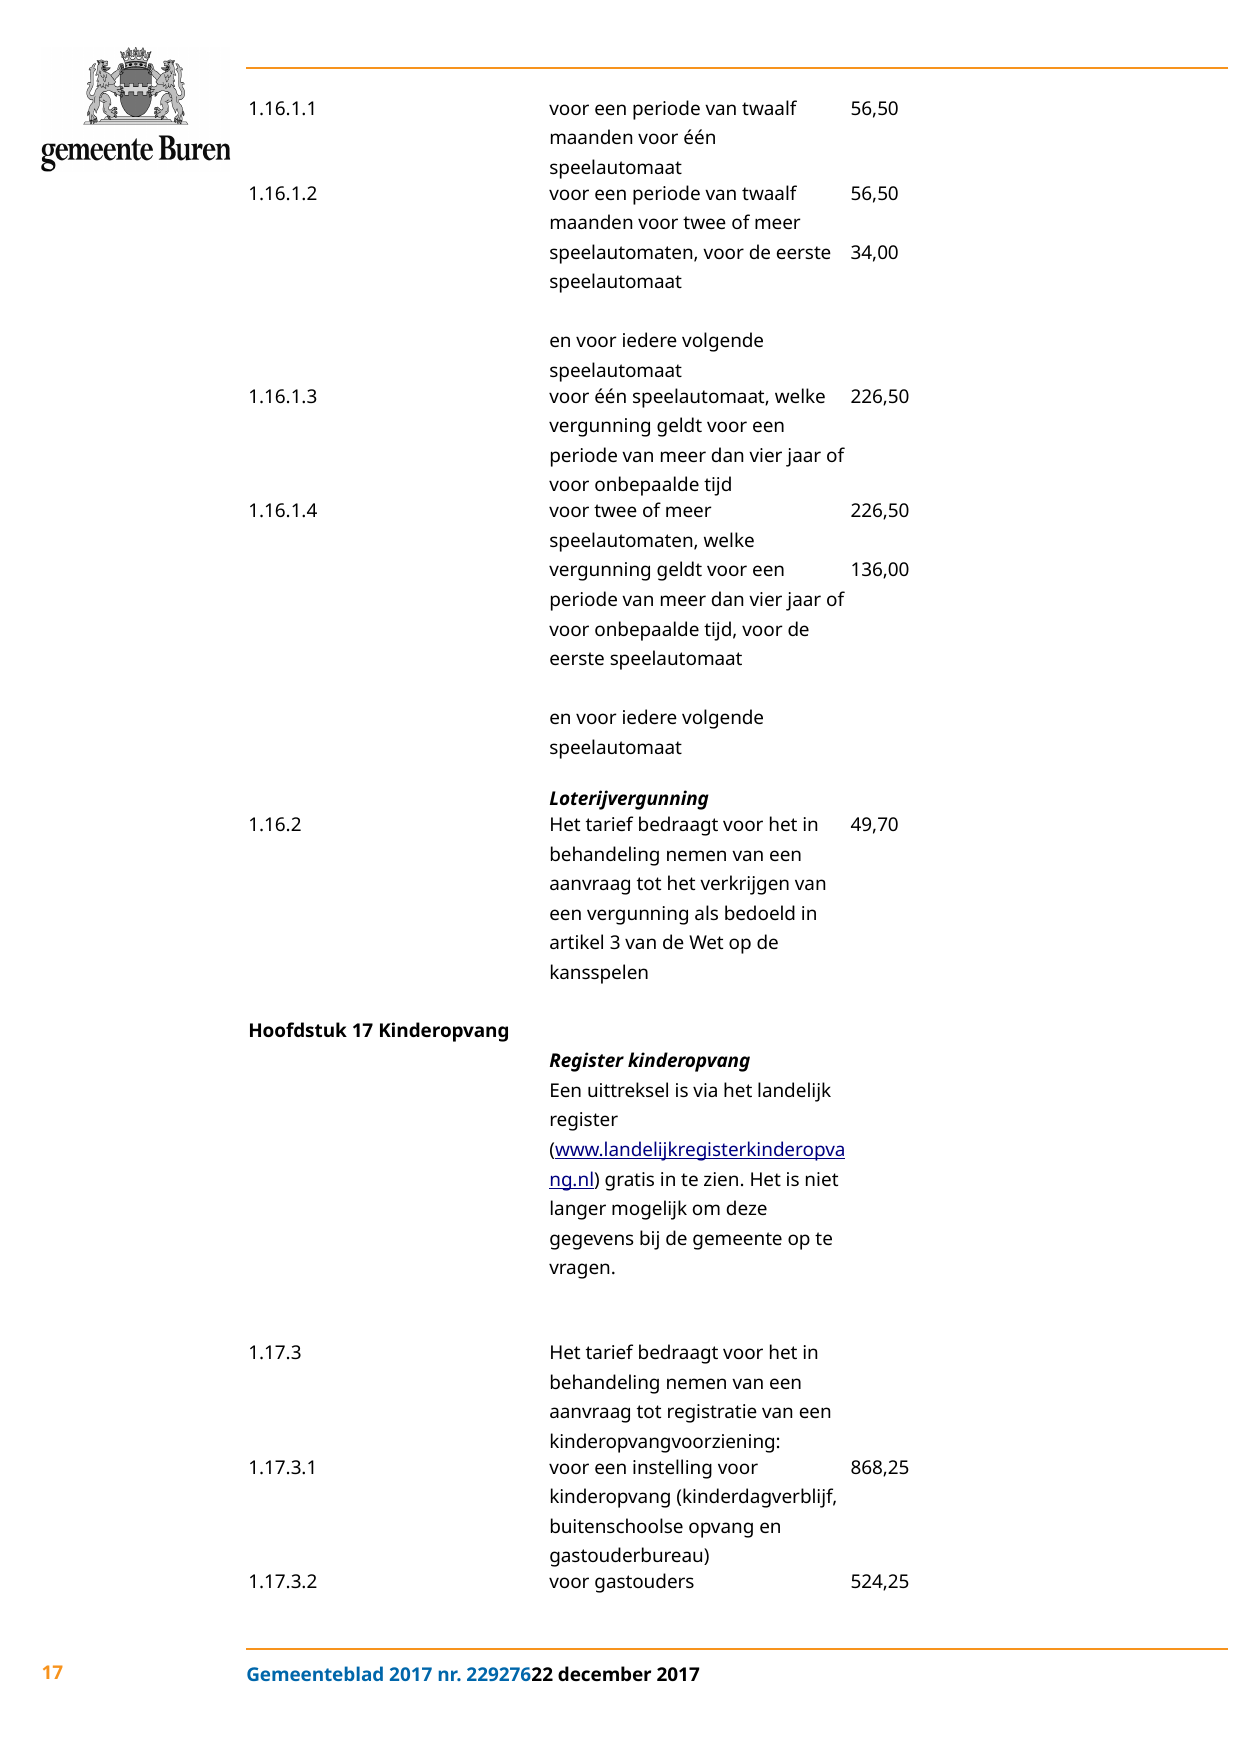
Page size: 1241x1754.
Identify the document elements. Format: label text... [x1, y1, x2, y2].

table_cell 1.17.3.2 [248, 1568, 549, 1594]
text Hoofdstuk 17 Kinderopvang [248, 1018, 1152, 1043]
table_cell [850, 760, 1152, 786]
table_header [850, 1048, 1152, 1310]
table_cell [248, 760, 549, 786]
table_cell 868,25 [850, 1454, 1152, 1568]
table_cell Het tarief bedraagt voor het in behandeling nemen van een aanvraag tot registratie van een kinderopvangvoorziening: [549, 1310, 850, 1454]
table_cell voor een instelling voor kinderopvang (kinderdagverblijf, buitenschoolse opvang en gastouderbureau) [549, 1454, 850, 1568]
table_cell 56,50 34,00 [850, 180, 1152, 383]
table_cell [549, 760, 850, 786]
table_cell 524,25 [850, 1568, 1152, 1594]
table_cell [850, 786, 1152, 811]
table_cell 1.16.1.3 [248, 383, 549, 497]
table_cell voor gastouders [549, 1568, 850, 1594]
picture [41, 47, 231, 172]
table_cell [850, 1310, 1152, 1454]
table_cell voor één speelautomaat, welke vergunning geldt voor een periode van meer dan vier jaar of voor onbepaalde tijd [549, 383, 850, 497]
table_cell 56,50 [850, 95, 1152, 180]
table_cell Het tarief bedraagt voor het in behandeling nemen van een aanvraag tot het verkrijgen van een vergunning als bedoeld in artikel 3 van de Wet op de kansspelen [549, 811, 850, 985]
table_cell voor twee of meer speelautomaten, welke vergunning geldt voor een periode van meer dan vier jaar of voor onbepaalde tijd, voor de eerste speelautomaat en voor iedere volgende speelautomaat [549, 498, 850, 760]
table_cell [248, 786, 549, 811]
table_cell 1.16.2 [248, 811, 549, 985]
table_cell 1.16.1.2 [248, 180, 549, 383]
table_cell 49,70 [850, 811, 1152, 985]
table_cell 1.17.3 [248, 1310, 549, 1454]
table_cell 1.16.1.4 [248, 498, 549, 760]
table_cell 1.17.3.1 [248, 1454, 549, 1568]
table_header Register kinderopvang Een uittreksel is via het landelijk register (www.landelijkregisterkinderopvang.nl) gratis in te zien. Het is niet langer mogelijk om deze gegevens bij de gemeente op te vragen. [549, 1048, 850, 1310]
table_cell 226,50 136,00 [850, 498, 1152, 760]
table_cell Loterijvergunning [549, 786, 850, 811]
table_cell voor een periode van twaalf maanden voor twee of meer speelautomaten, voor de eerste speelautomaat en voor iedere volgende speelautomaat [549, 180, 850, 383]
table_header [248, 1048, 549, 1310]
table_cell voor een periode van twaalf maanden voor één speelautomaat [549, 95, 850, 180]
table_cell 1.16.1.1 [248, 95, 549, 180]
table_cell 226,50 [850, 383, 1152, 497]
